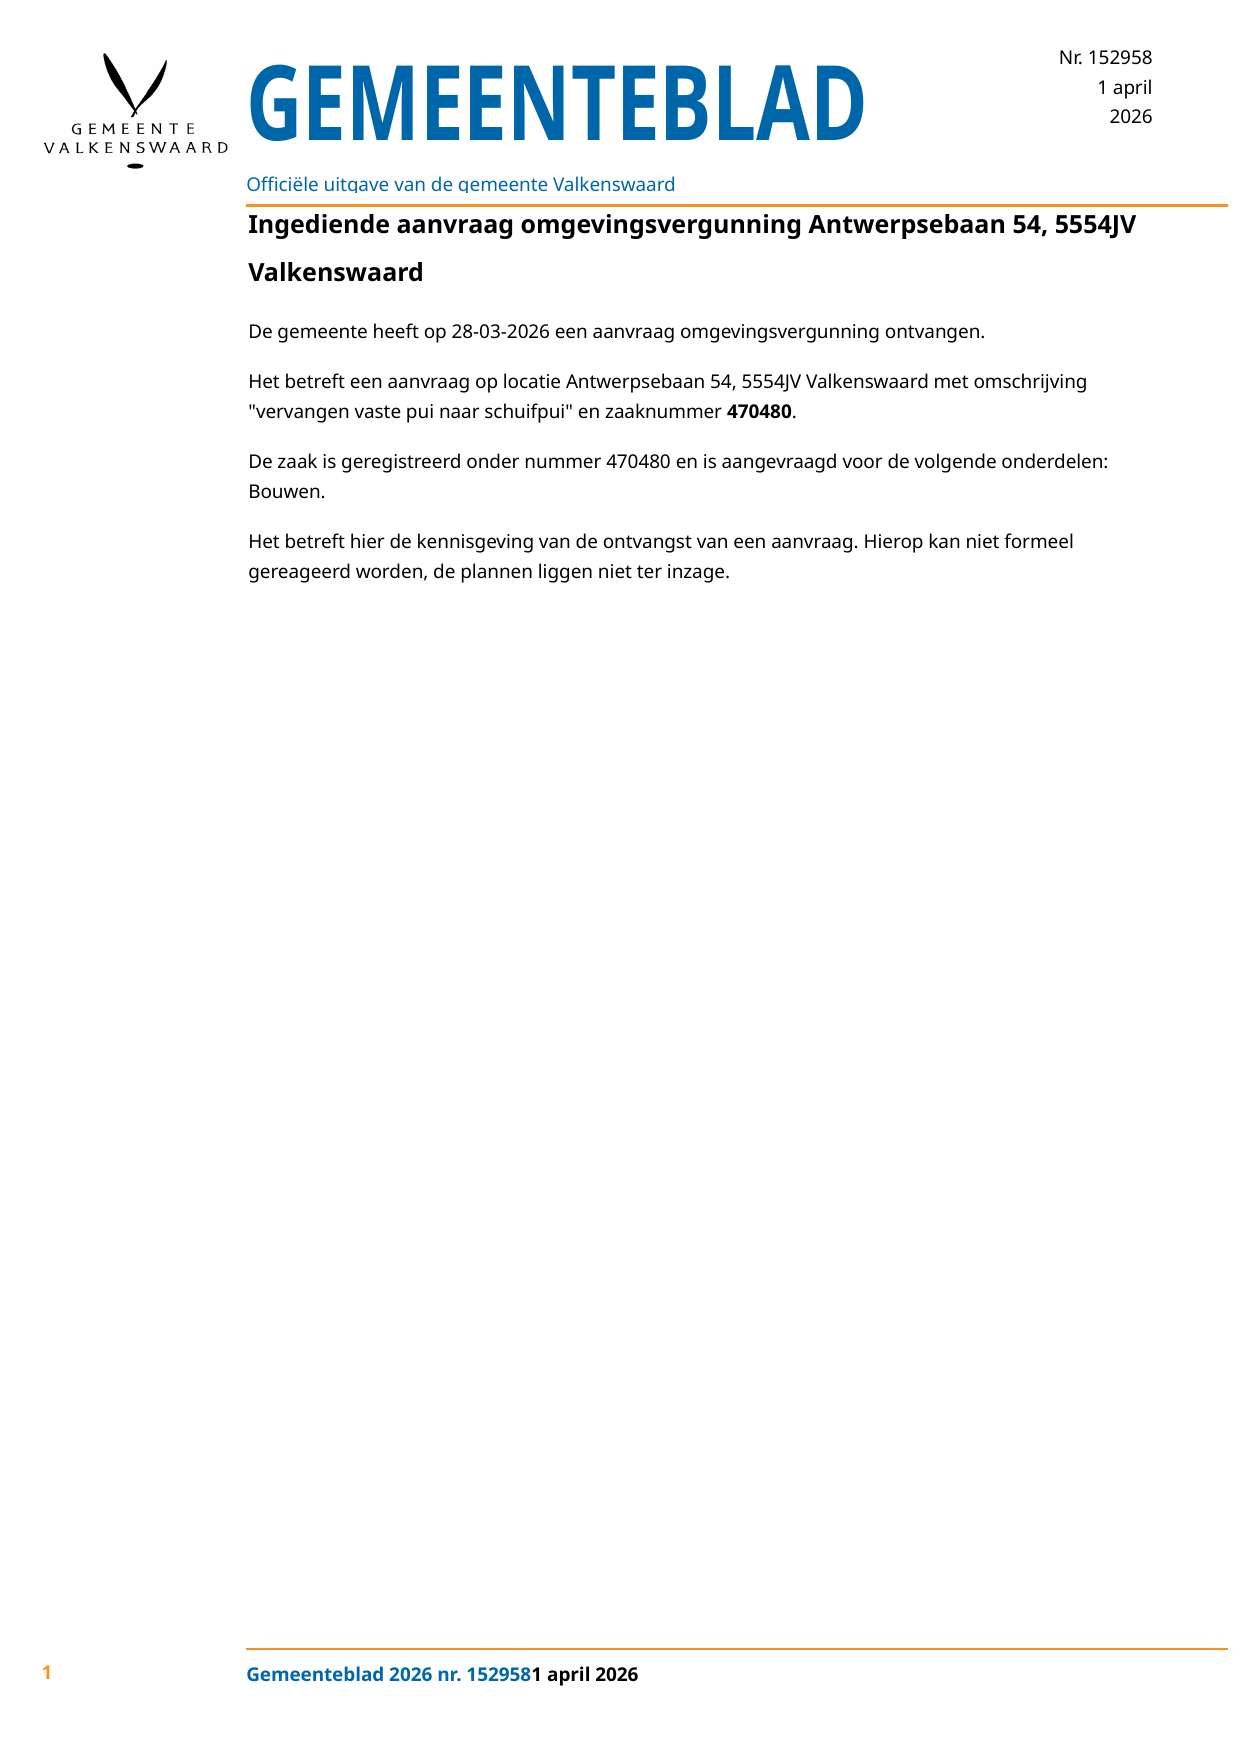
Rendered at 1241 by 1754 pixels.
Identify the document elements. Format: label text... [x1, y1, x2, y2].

picture [41, 47, 231, 172]
text Het betreft hier de kennisgeving van de ontvangst van een aanvraag. Hierop kan niet formeel gereageerd worden, de plannen liggen niet ter inzage. [248, 528, 1152, 584]
text Het betreft een aanvraag op locatie Antwerpsebaan 54, 5554JV Valkenswaard met omschrijving "vervangen vaste pui naar schuifpui" en zaaknummer 470480. [248, 368, 1152, 424]
text De gemeente heeft op 28-03-2026 een aanvraag omgevingsvergunning ontvangen. [248, 318, 1152, 344]
text Ingediende aanvraag omgevingsvergunning Antwerpsebaan 54, 5554JV Valkenswaard [248, 207, 1152, 288]
text De zaak is geregistreerd onder nummer 470480 en is aangevraagd voor de volgende onderdelen: Bouwen. [248, 448, 1152, 504]
